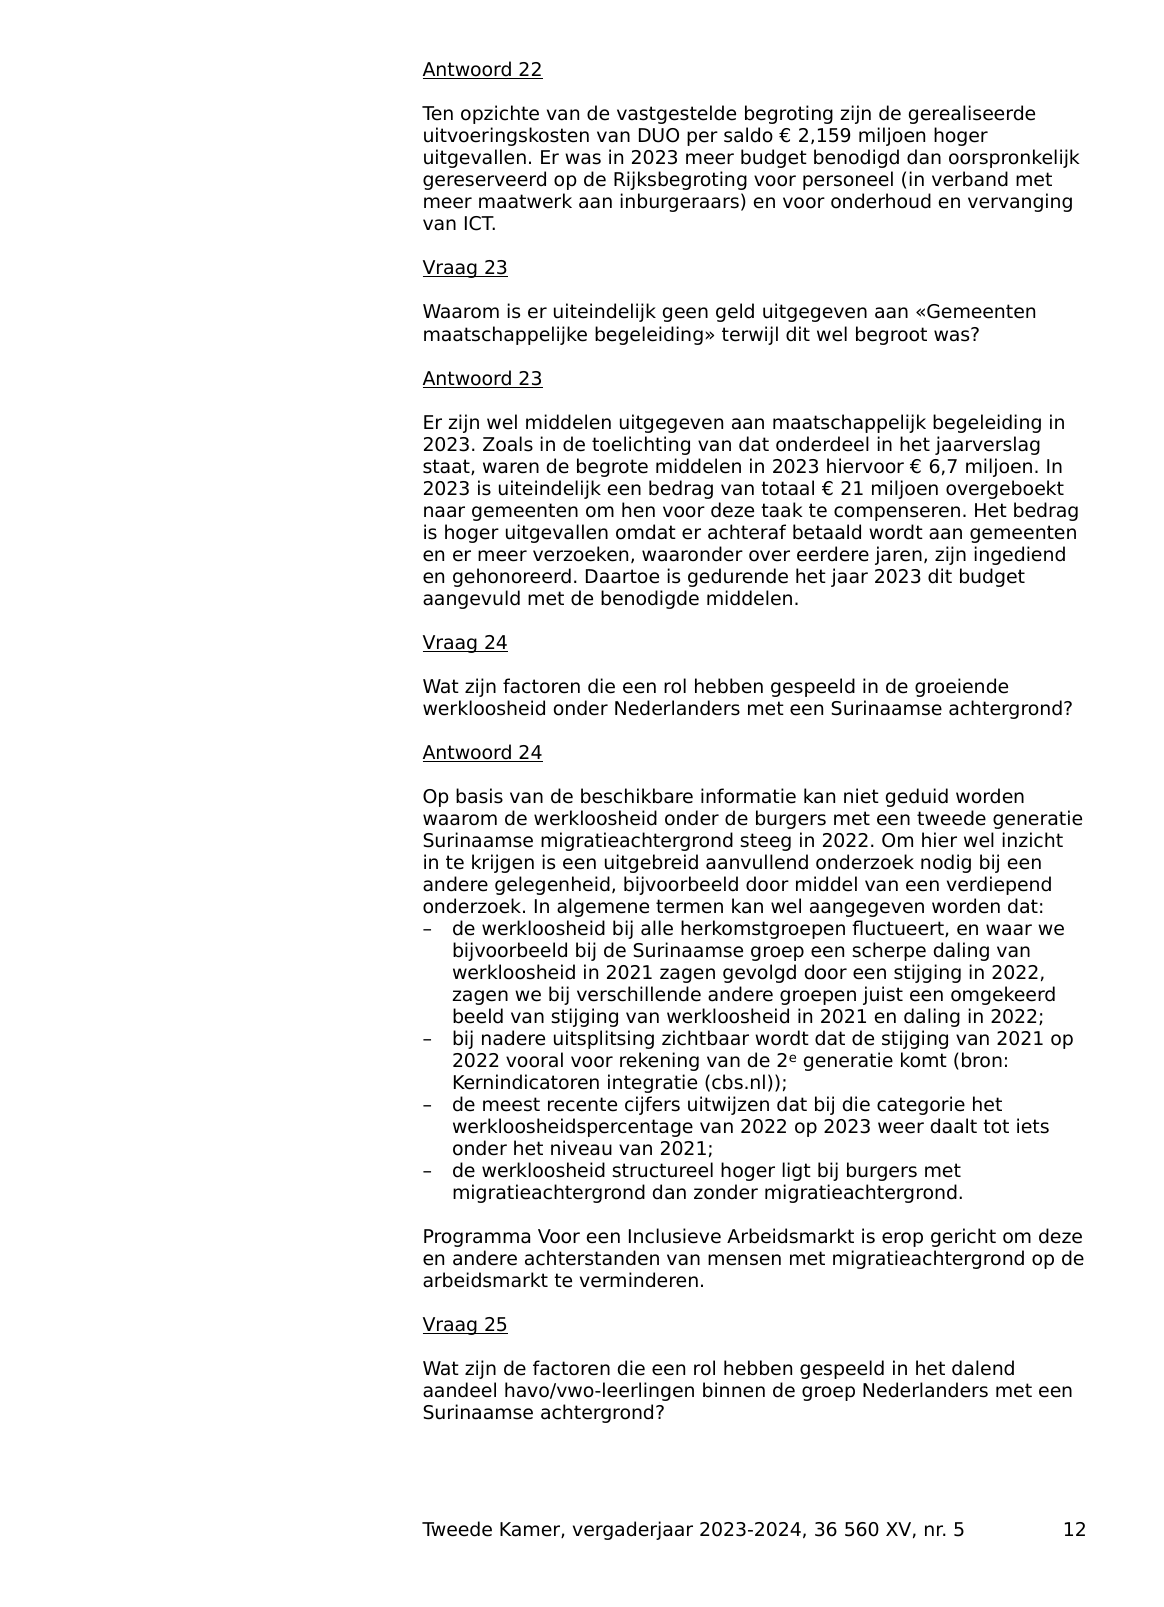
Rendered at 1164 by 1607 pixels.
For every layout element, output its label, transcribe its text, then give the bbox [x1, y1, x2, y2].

text Programma Voor een Inclusieve Arbeidsmarkt is erop gericht om deze en andere achterstanden van mensen met migratieachtergrond op de arbeidsmarkt te verminderen. [422, 1226, 1087, 1292]
text Er zijn wel middelen uitgegeven aan maatschappelijk begeleiding in 2023. Zoals in de toelichting van dat onderdeel in het jaarverslag staat, waren de begrote middelen in 2023 hiervoor € 6,7 miljoen. In 2023 is uiteindelijk een bedrag van totaal € 21 miljoen overgeboekt naar gemeenten om hen voor deze taak te compenseren. Het bedrag is hoger uitgevallen omdat er achteraf betaald wordt aan gemeenten en er meer verzoeken, waaronder over eerdere jaren, zijn ingediend en gehonoreerd. Daartoe is gedurende het jaar 2023 dit budget aangevuld met de benodigde middelen. [422, 412, 1087, 609]
text – de werkloosheid bij alle herkomstgroepen fluctueert, en waar we bijvoorbeeld bij de Surinaamse groep een scherpe daling van werkloosheid in 2021 zagen gevolgd door een stijging in 2022, zagen we bij verschillende andere groepen juist een omgekeerd beeld van stijging van werkloosheid in 2021 en daling in 2022; [422, 918, 1087, 1028]
text Ten opzichte van de vastgestelde begroting zijn de gerealiseerde uitvoeringskosten van DUO per saldo € 2,159 miljoen hoger uitgevallen. Er was in 2023 meer budget benodigd dan oorspronkelijk gereserveerd op de Rijksbegroting voor personeel (in verband met meer maatwerk aan inburgeraars) en voor onderhoud en vervanging van ICT. [422, 103, 1087, 235]
text Wat zijn de factoren die een rol hebben gespeeld in het dalend aandeel havo/vwo-leerlingen binnen de groep Nederlanders met een Surinaamse achtergrond? [422, 1358, 1087, 1424]
subtitle Vraag 25 [422, 1314, 1087, 1336]
subtitle Antwoord 24 [422, 742, 1087, 764]
text – de meest recente cijfers uitwijzen dat bij die categorie het werkloosheidspercentage van 2022 op 2023 weer daalt tot iets onder het niveau van 2021; [422, 1094, 1087, 1160]
text Waarom is er uiteindelijk geen geld uitgegeven aan «Gemeenten maatschappelijke begeleiding» terwijl dit wel begroot was? [422, 301, 1087, 345]
text Wat zijn factoren die een rol hebben gespeeld in de groeiende werkloosheid onder Nederlanders met een Surinaamse achtergrond? [422, 676, 1087, 720]
subtitle Vraag 24 [422, 632, 1087, 654]
text – bij nadere uitsplitsing zichtbaar wordt dat de stijging van 2021 op 2022 vooral voor rekening van de 2e generatie komt (bron: Kernindicatoren integratie (cbs.nl)); [422, 1028, 1087, 1094]
subtitle Antwoord 22 [422, 59, 1087, 81]
subtitle Vraag 23 [422, 257, 1087, 279]
subtitle Antwoord 23 [422, 368, 1087, 389]
text Op basis van de beschikbare informatie kan niet geduid worden waarom de werkloosheid onder de burgers met een tweede generatie Surinaamse migratieachtergrond steeg in 2022. Om hier wel inzicht in te krijgen is een uitgebreid aanvullend onderzoek nodig bij een andere gelegenheid, bijvoorbeeld door middel van een verdiepend onderzoek. In algemene termen kan wel aangegeven worden dat: [422, 786, 1087, 918]
text – de werkloosheid structureel hoger ligt bij burgers met migratieachtergrond dan zonder migratieachtergrond. [422, 1160, 1087, 1204]
